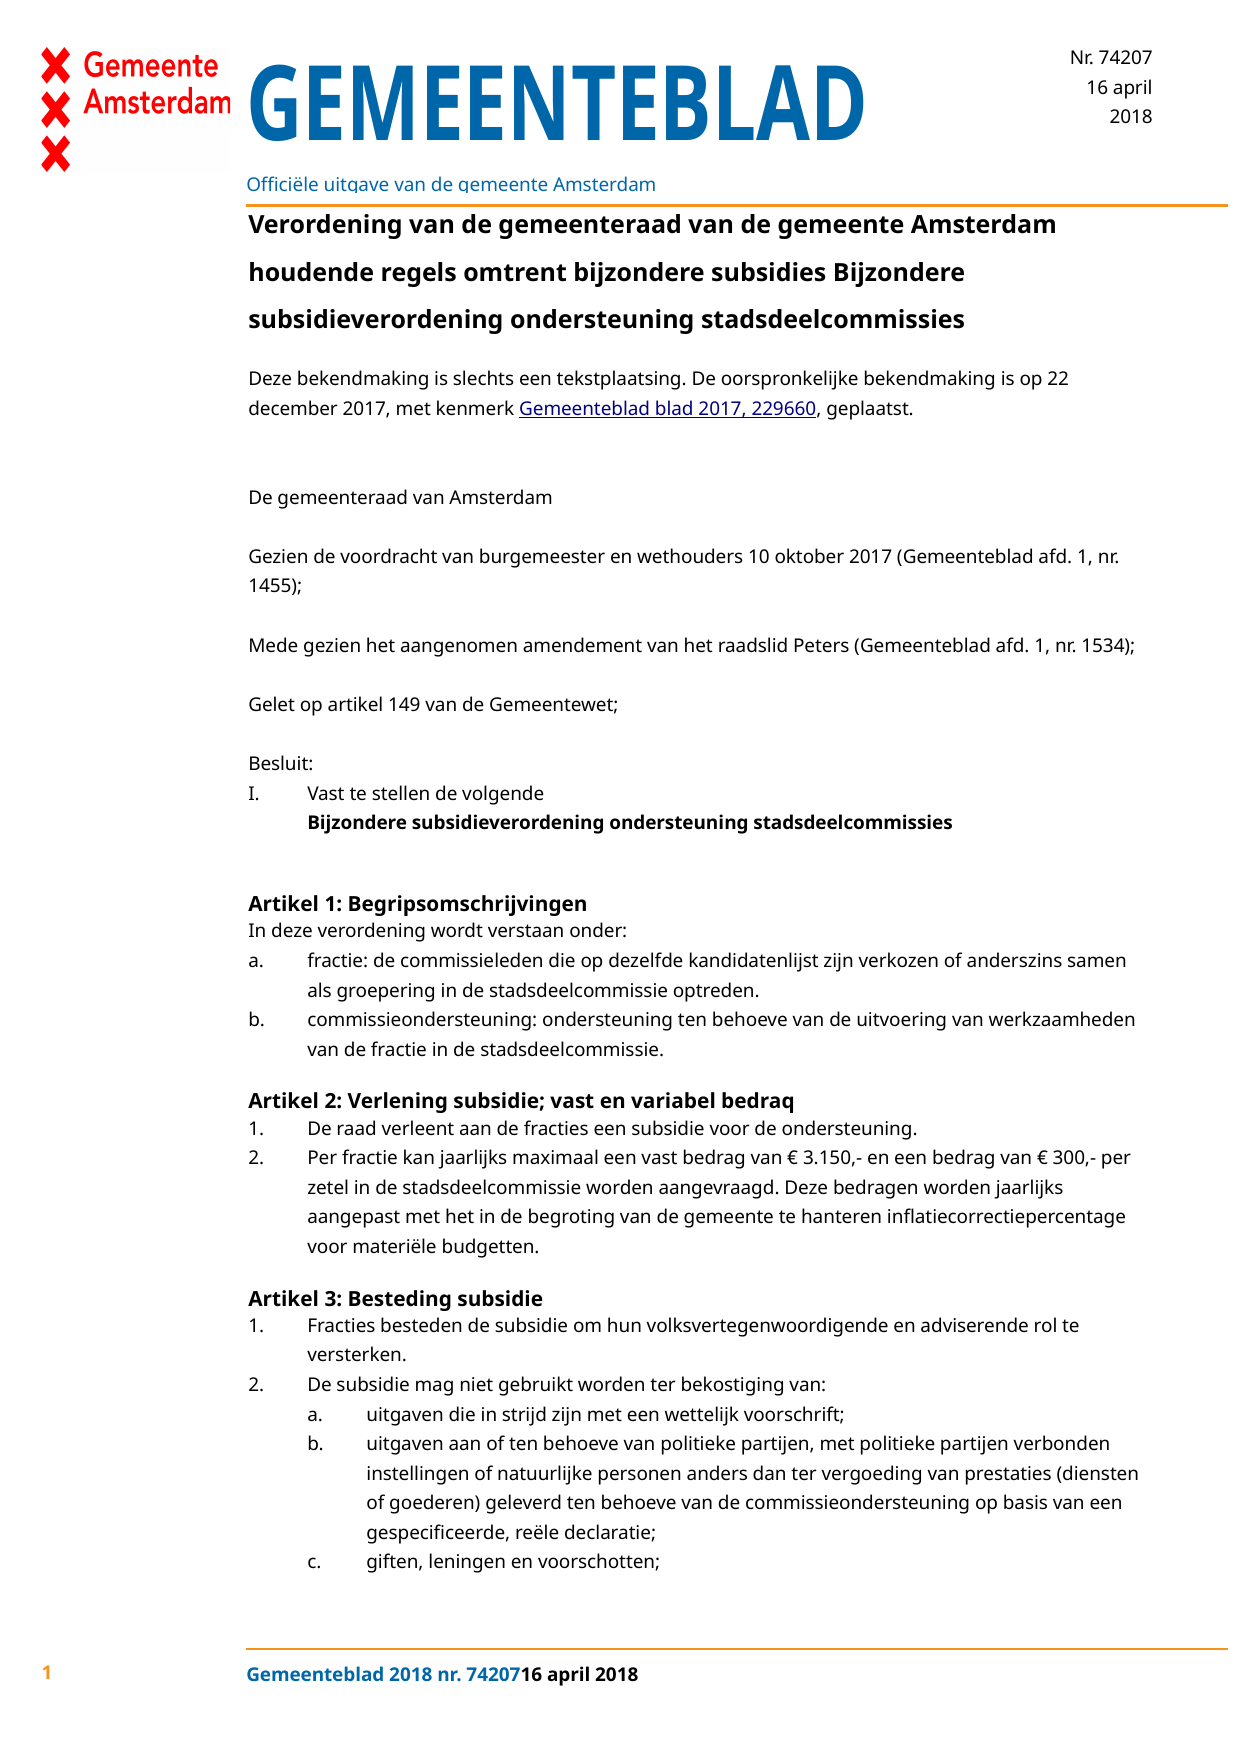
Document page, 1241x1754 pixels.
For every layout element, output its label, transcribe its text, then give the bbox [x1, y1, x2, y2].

list commissieondersteuning: ondersteuning ten behoeve van de uitvoering van werkzaamheden van de fractie in de stadsdeelcommissie. [248, 1006, 1152, 1062]
list giften, leningen en voorschotten; [307, 1549, 1152, 1574]
list Vast te stellen de volgende [248, 780, 1152, 805]
list fractie: de commissieleden die op dezelfde kandidatenlijst zijn verkozen of anderszins samen als groepering in de stadsdeelcommissie optreden. [248, 947, 1152, 1003]
list De raad verleent aan de fracties een subsidie voor de ondersteuning. [248, 1115, 1152, 1141]
text Deze bekendmaking is slechts een tekstplaatsing. De oorspronkelijke bekendmaking is op 22 december 2017, met kenmerk Gemeenteblad blad 2017, 229660, geplaatst. [248, 366, 1152, 421]
text Artikel 1: Begripsomschrijvingen [248, 889, 1152, 918]
text Artikel 2: Verlening subsidie; vast en variabel bedraq [248, 1086, 1152, 1115]
list Bijzondere subsidieverordening ondersteuning stadsdeelcommissies [248, 809, 1152, 835]
text Verordening van de gemeenteraad van de gemeente Amsterdam houdende regels omtrent bijzondere subsidies Bijzondere subsidieverordening ondersteuning stadsdeelcommissies [248, 207, 1152, 336]
list uitgaven aan of ten behoeve van politieke partijen, met politieke partijen verbonden instellingen of natuurlijke personen anders dan ter vergoeding van prestaties (diensten of goederen) geleverd ten behoeve van de commissieondersteuning op basis van een gespecificeerde, reële declaratie; [307, 1430, 1152, 1545]
text Artikel 3: Besteding subsidie [248, 1284, 1152, 1312]
list De subsidie mag niet gebruikt worden ter bekostiging van: [248, 1371, 1152, 1397]
text Mede gezien het aangenomen amendement van het raadslid Peters (Gemeenteblad afd. 1, nr. 1534); [248, 632, 1152, 657]
picture [41, 47, 231, 172]
text Gezien de voordracht van burgemeester en wethouders 10 oktober 2017 (Gemeenteblad afd. 1, nr. 1455); [248, 543, 1152, 598]
text Besluit: [248, 750, 1152, 776]
list Per fractie kan jaarlijks maximaal een vast bedrag van € 3.150,- en een bedrag van € 300,- per zetel in de stadsdeelcommissie worden aangevraagd. Deze bedragen worden jaarlijks aangepast met het in de begroting van de gemeente te hanteren inflatiecorrectiepercentage voor materiële budgetten. [248, 1144, 1152, 1259]
list uitgaven die in strijd zijn met een wettelijk voorschrift; [307, 1401, 1152, 1427]
text Gelet op artikel 149 van de Gemeentewet; [248, 691, 1152, 717]
text In deze verordening wordt verstaan onder: [248, 918, 1152, 943]
text De gemeenteraad van Amsterdam [248, 484, 1152, 509]
list Fracties besteden de subsidie om hun volksvertegenwoordigende en adviserende rol te versterken. [248, 1312, 1152, 1367]
